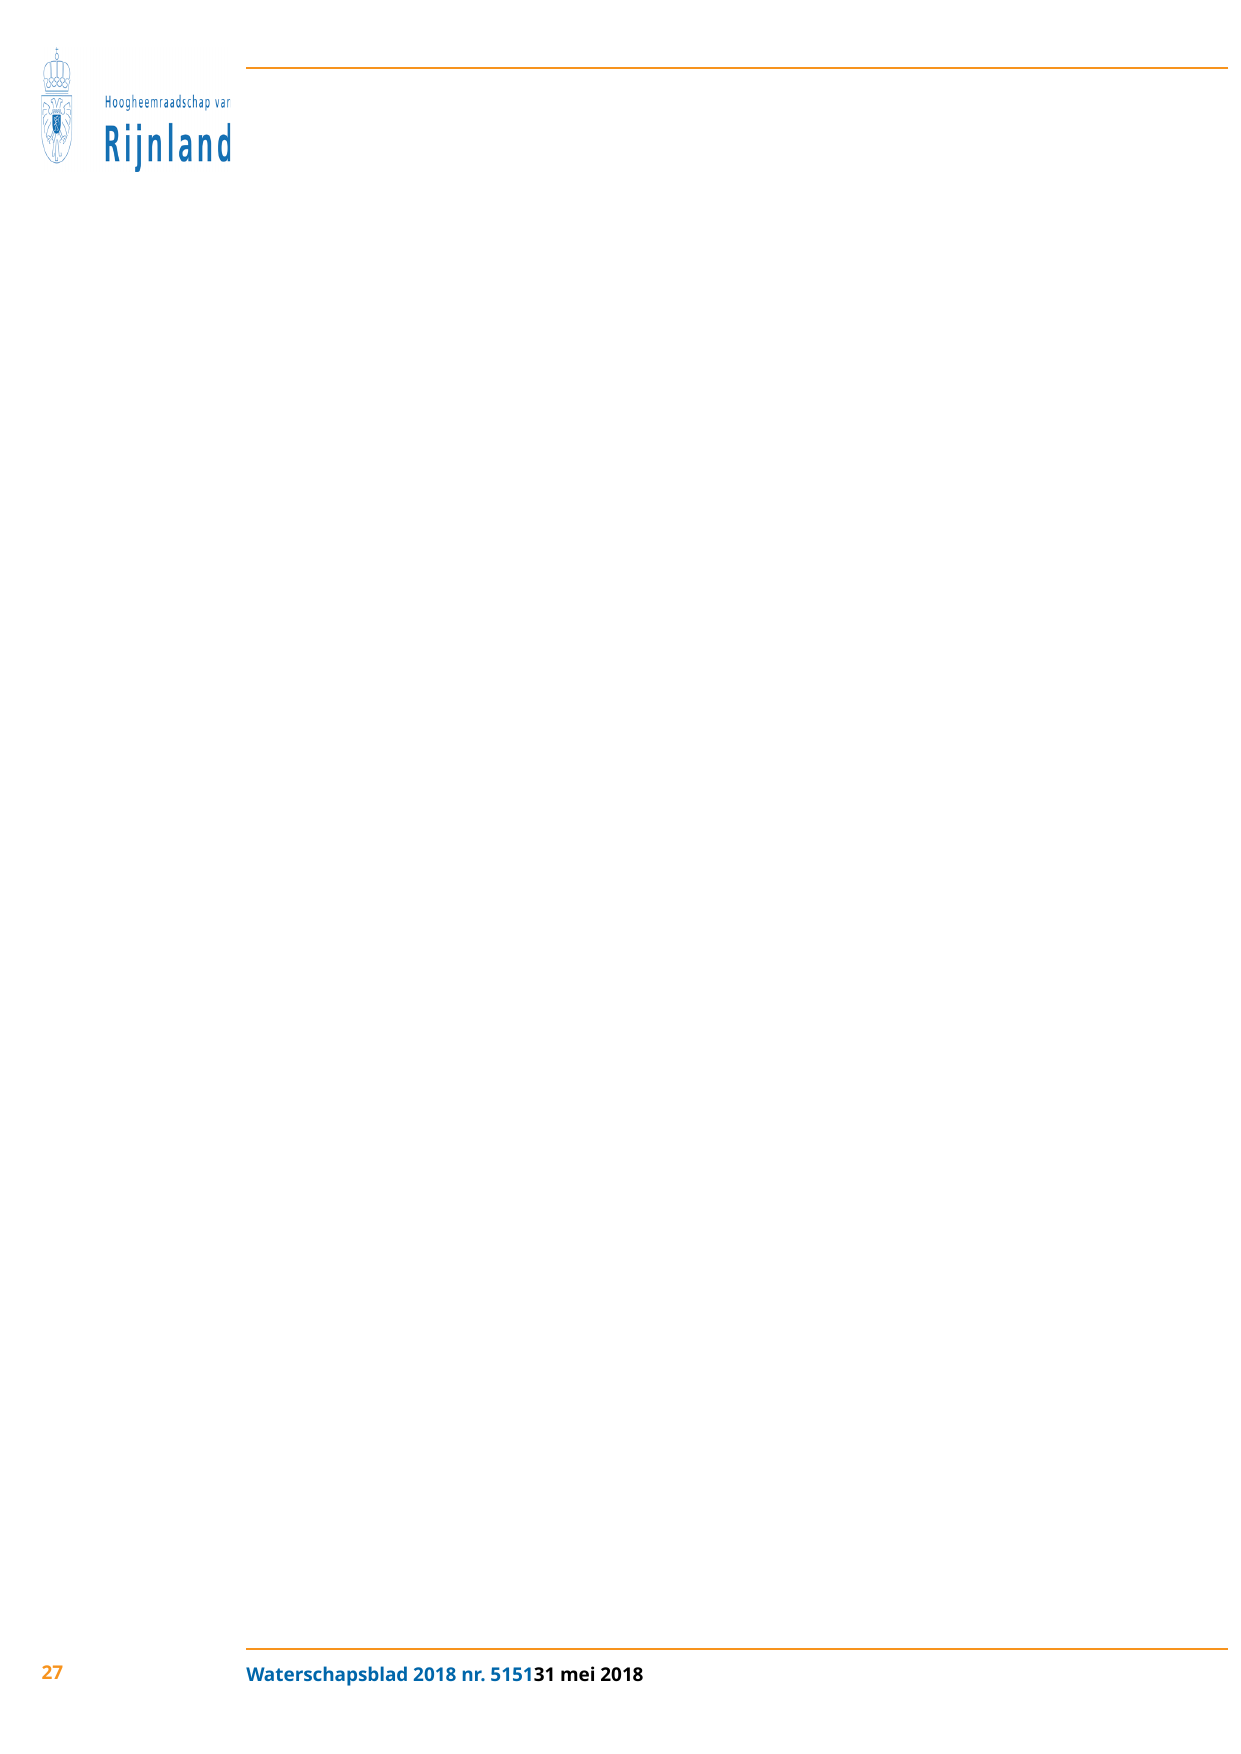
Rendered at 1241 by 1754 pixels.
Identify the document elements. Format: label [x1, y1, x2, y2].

picture [41, 47, 231, 172]
